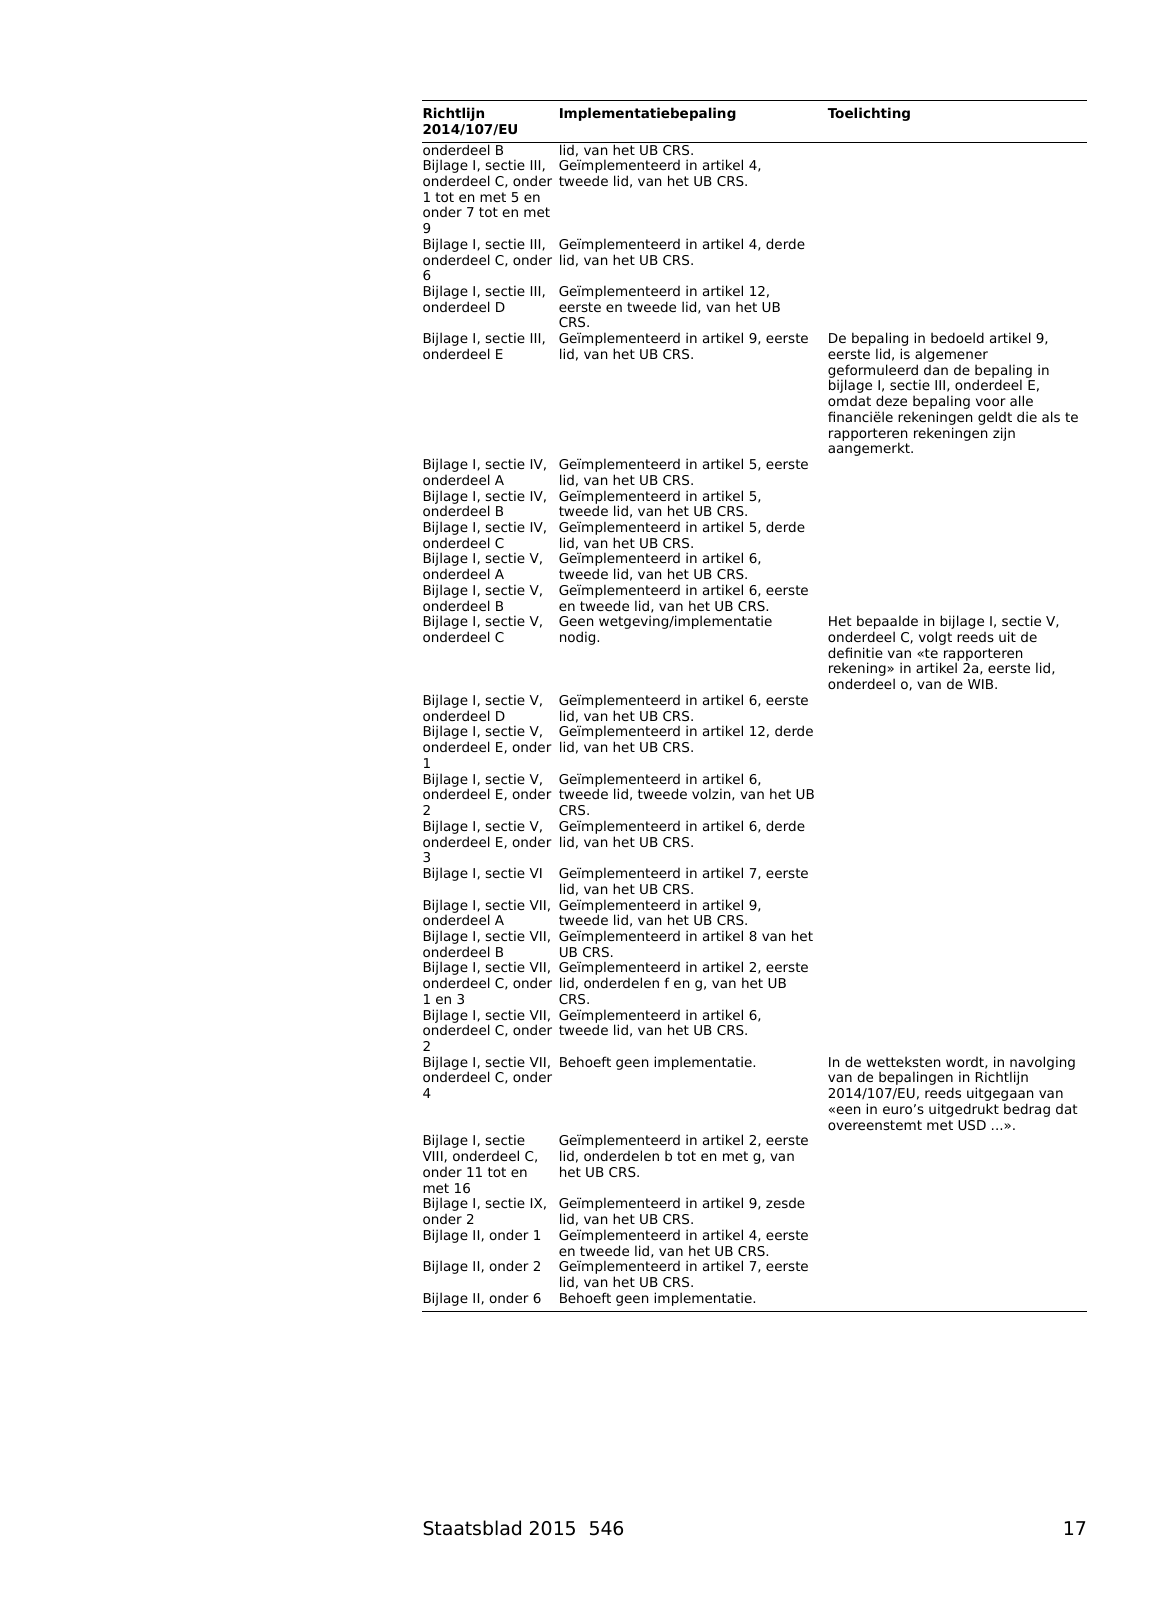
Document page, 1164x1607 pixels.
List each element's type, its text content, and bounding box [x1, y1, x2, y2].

table_cell onderdeel B [422, 143, 552, 158]
table_cell Geïmplementeerd in artikel 6, tweede lid, tweede volzin, van het UB CRS. [553, 771, 822, 819]
table_cell [822, 724, 1087, 771]
table_cell Bijlage II, onder 6 [422, 1291, 552, 1311]
table_cell [822, 237, 1087, 284]
table_cell Geïmplementeerd in artikel 9, eerste lid, van het UB CRS. [553, 331, 822, 457]
table_cell Geïmplementeerd in artikel 4, tweede lid, van het UB CRS. [553, 158, 822, 237]
table_cell Geïmplementeerd in artikel 2, eerste lid, onderdelen f en g, van het UB CRS. [553, 960, 822, 1007]
table_header Implementatiebepaling [553, 101, 822, 142]
table_cell Geïmplementeerd in artikel 12, derde lid, van het UB CRS. [553, 724, 822, 771]
table_cell Geen wetgeving/implementatie nodig. [553, 614, 822, 693]
table_cell [822, 457, 1087, 488]
table_cell Bijlage I, sectie V, onderdeel A [422, 551, 552, 583]
table_cell Geïmplementeerd in artikel 8 van het UB CRS. [553, 929, 822, 960]
table_cell lid, van het UB CRS. [553, 143, 822, 158]
table_cell [822, 819, 1087, 866]
table_cell [822, 1196, 1087, 1228]
table_header Toelichting [822, 101, 1087, 142]
table_cell Geïmplementeerd in artikel 4, derde lid, van het UB CRS. [553, 237, 822, 284]
table_cell Geïmplementeerd in artikel 6, tweede lid, van het UB CRS. [553, 551, 822, 583]
table_header Richtlijn 2014/107/EU [422, 101, 552, 142]
table_cell [822, 158, 1087, 237]
table_cell Bijlage I, sectie VII, onderdeel B [422, 929, 552, 960]
table_cell Geïmplementeerd in artikel 5, eerste lid, van het UB CRS. [553, 457, 822, 488]
table_cell Geïmplementeerd in artikel 2, eerste lid, onderdelen b tot en met g, van het UB CRS. [553, 1133, 822, 1196]
table_cell [822, 929, 1087, 960]
table_cell [822, 897, 1087, 929]
table_cell Geïmplementeerd in artikel 5, tweede lid, van het UB CRS. [553, 488, 822, 520]
table_cell Geïmplementeerd in artikel 4, eerste en tweede lid, van het UB CRS. [553, 1228, 822, 1259]
table_cell Bijlage I, sectie III, onderdeel C, onder 1 tot en met 5 en onder 7 tot en met 9 [422, 158, 552, 237]
table_cell Geïmplementeerd in artikel 6, eerste lid, van het UB CRS. [553, 693, 822, 724]
table_cell Geïmplementeerd in artikel 6, tweede lid, van het UB CRS. [553, 1008, 822, 1054]
table_cell Geïmplementeerd in artikel 6, eerste en tweede lid, van het UB CRS. [553, 583, 822, 614]
table_cell [822, 960, 1087, 1007]
table_cell Bijlage I, sectie V, onderdeel B [422, 583, 552, 614]
table_cell Bijlage I, sectie IV, onderdeel C [422, 520, 552, 551]
table_cell Bijlage I, sectie V, onderdeel E, onder 3 [422, 819, 552, 866]
table_cell Bijlage I, sectie IX, onder 2 [422, 1196, 552, 1228]
table_cell Geïmplementeerd in artikel 5, derde lid, van het UB CRS. [553, 520, 822, 551]
table_cell [822, 1133, 1087, 1196]
table_cell Bijlage I, sectie V, onderdeel E, onder 2 [422, 771, 552, 819]
table_cell Behoeft geen implementatie. [553, 1291, 822, 1311]
table_cell [822, 551, 1087, 583]
table_cell [822, 693, 1087, 724]
table_cell Behoeft geen implementatie. [553, 1055, 822, 1133]
table_cell Geïmplementeerd in artikel 7, eerste lid, van het UB CRS. [553, 1259, 822, 1291]
table_cell Bijlage II, onder 2 [422, 1259, 552, 1291]
table_cell Bijlage I, sectie VII, onderdeel C, onder 1 en 3 [422, 960, 552, 1007]
table_cell [822, 1008, 1087, 1054]
table_cell Bijlage I, sectie V, onderdeel E, onder 1 [422, 724, 552, 771]
table_cell [822, 771, 1087, 819]
table_cell [822, 488, 1087, 520]
table_cell Bijlage I, sectie IV, onderdeel A [422, 457, 552, 488]
table_cell Bijlage I, sectie VII, onderdeel C, onder 4 [422, 1055, 552, 1133]
table_cell [822, 1291, 1087, 1311]
table_cell Bijlage II, onder 1 [422, 1228, 552, 1259]
table_cell Bijlage I, sectie VII, onderdeel C, onder 2 [422, 1008, 552, 1054]
table_cell Bijlage I, sectie IV, onderdeel B [422, 488, 552, 520]
table_cell [822, 143, 1087, 158]
table_cell Geïmplementeerd in artikel 12, eerste en tweede lid, van het UB CRS. [553, 284, 822, 331]
table_cell [822, 583, 1087, 614]
table_cell Bijlage I, sectie III, onderdeel D [422, 284, 552, 331]
table_cell Bijlage I, sectie VIII, onderdeel C, onder 11 tot en met 16 [422, 1133, 552, 1196]
table_cell Het bepaalde in bijlage I, sectie V, onderdeel C, volgt reeds uit de definitie van «te rapporteren rekening» in artikel 2a, eerste lid, onderdeel o, van de WIB. [822, 614, 1087, 693]
table_cell In de wetteksten wordt, in navolging van de bepalingen in Richtlijn 2014/107/EU, reeds uitgegaan van «een in euro’s uitgedrukt bedrag dat overeenstemt met USD ...». [822, 1055, 1087, 1133]
table_cell Bijlage I, sectie V, onderdeel C [422, 614, 552, 693]
table_cell Geïmplementeerd in artikel 7, eerste lid, van het UB CRS. [553, 866, 822, 897]
table_cell Bijlage I, sectie VII, onderdeel A [422, 897, 552, 929]
table_cell [822, 520, 1087, 551]
table_cell Bijlage I, sectie III, onderdeel C, onder 6 [422, 237, 552, 284]
table_cell Geïmplementeerd in artikel 9, zesde lid, van het UB CRS. [553, 1196, 822, 1228]
table_cell De bepaling in bedoeld artikel 9, eerste lid, is algemener geformuleerd dan de bepaling in bijlage I, sectie III, onderdeel E, omdat deze bepaling voor alle financiële rekeningen geldt die als te rapporteren rekeningen zijn aangemerkt. [822, 331, 1087, 457]
table_cell [822, 1228, 1087, 1259]
table_cell Bijlage I, sectie VI [422, 866, 552, 897]
table_cell [822, 1259, 1087, 1291]
table_cell Geïmplementeerd in artikel 6, derde lid, van het UB CRS. [553, 819, 822, 866]
table_cell Geïmplementeerd in artikel 9, tweede lid, van het UB CRS. [553, 897, 822, 929]
table_cell [822, 284, 1087, 331]
table_cell Bijlage I, sectie III, onderdeel E [422, 331, 552, 457]
table_cell [822, 866, 1087, 897]
table_cell Bijlage I, sectie V, onderdeel D [422, 693, 552, 724]
